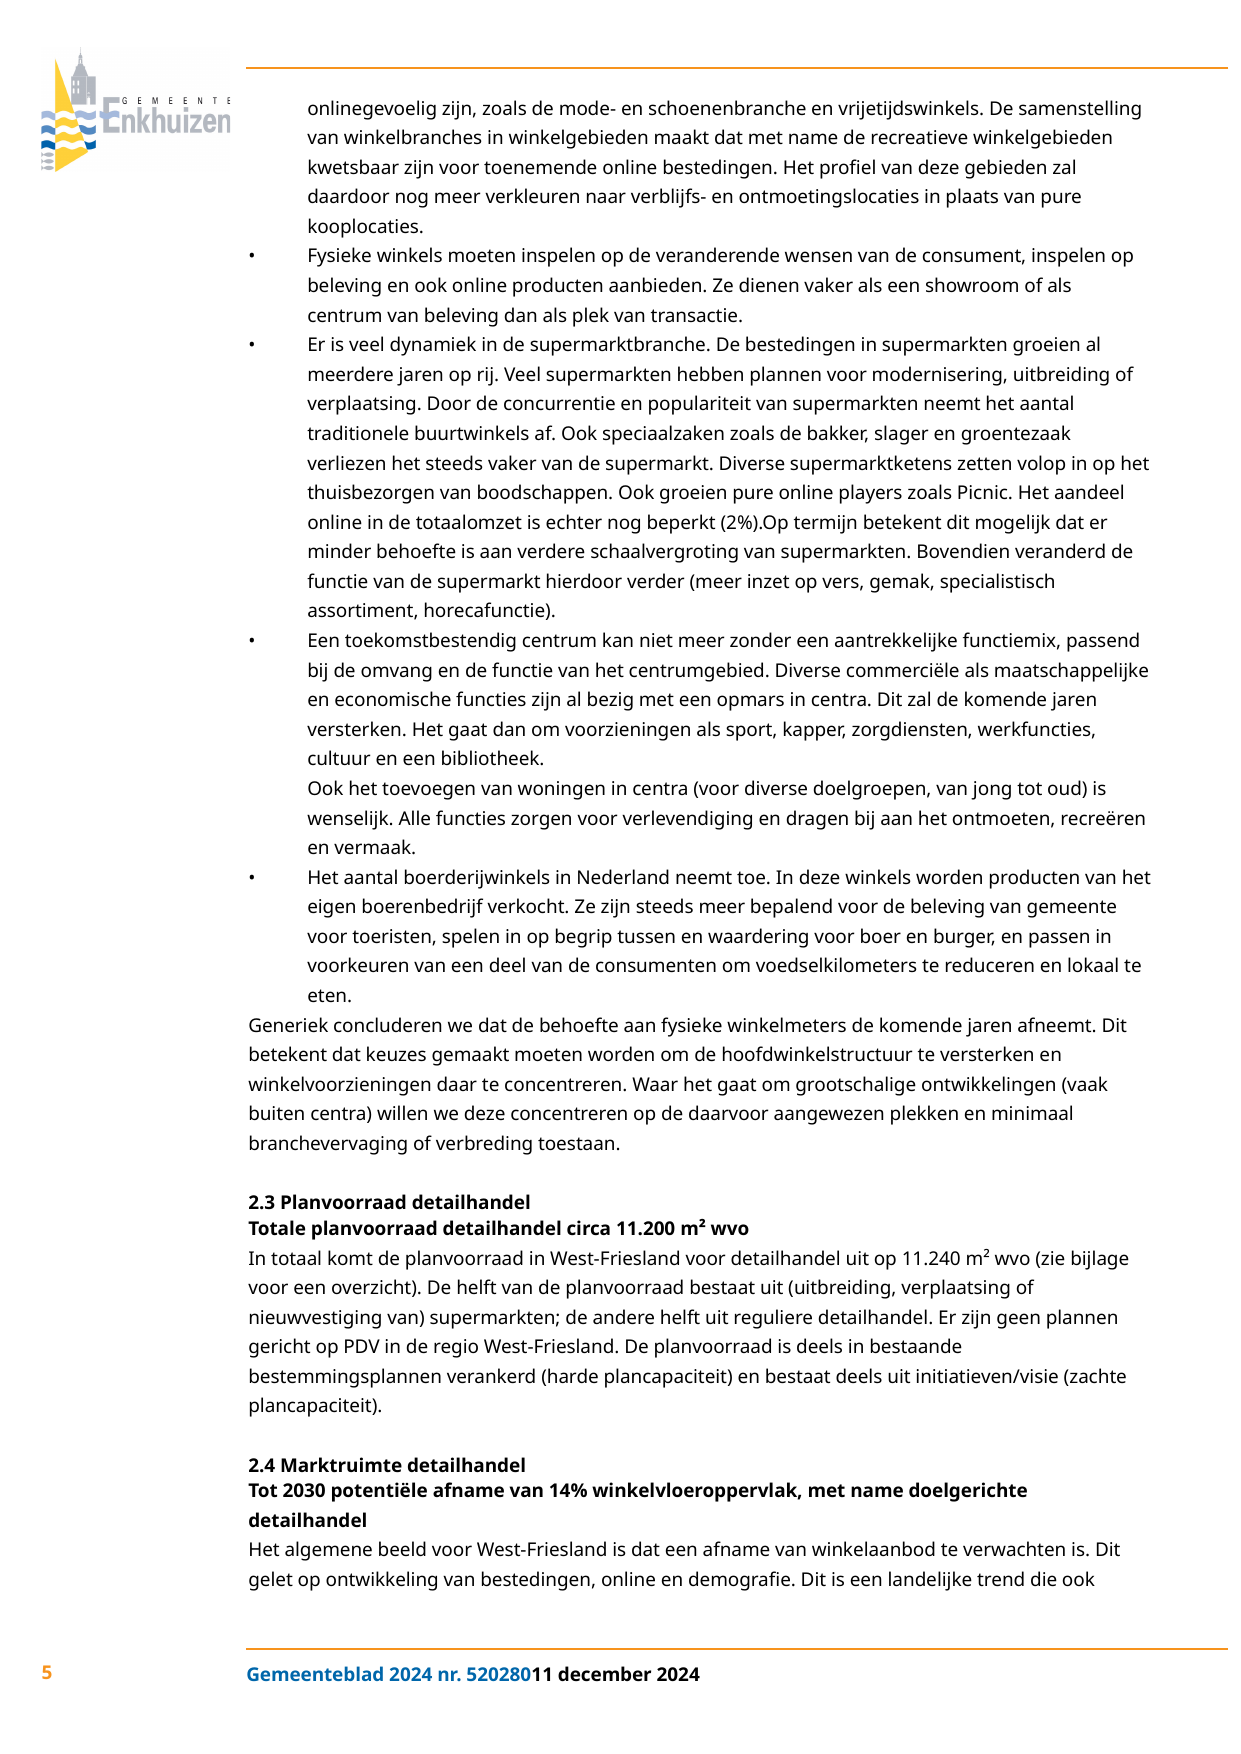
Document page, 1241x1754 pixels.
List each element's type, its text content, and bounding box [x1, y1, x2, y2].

text Generiek concluderen we dat de behoefte aan fysieke winkelmeters de komende jaren afneemt. Dit betekent dat keuzes gemaakt moeten worden om de hoofdwinkelstructuur te versterken en winkelvoorzieningen daar te concentreren. Waar het gaat om grootschalige ontwikkelingen (vaak buiten centra) willen we deze concentreren op de daarvoor aangewezen plekken en minimaal branchevervaging of verbreding toestaan. [248, 1012, 1152, 1156]
text Tot 2030 potentiële afname van 14% winkelvloeroppervlak, met name doelgerichte detailhandel [248, 1477, 1152, 1533]
text In totaal komt de planvoorraad in West-Friesland voor detailhandel uit op 11.240 m² wvo (zie bijlage voor een overzicht). De helft van de planvoorraad bestaat uit (uitbreiding, verplaatsing of nieuwvestiging van) supermarkten; de andere helft uit reguliere detailhandel. Er zijn geen plannen gericht op PDV in de regio West-Friesland. De planvoorraad is deels in bestaande bestemmingsplannen verankerd (harde plancapaciteit) en bestaat deels uit initiatieven/visie (zachte plancapaciteit). [248, 1245, 1152, 1418]
list Er is veel dynamiek in de supermarktbranche. De bestedingen in supermarkten groeien al meerdere jaren op rij. Veel supermarkten hebben plannen voor modernisering, uitbreiding of verplaatsing. Door de concurrentie en populariteit van supermarkten neemt het aantal traditionele buurtwinkels af. Ook speciaalzaken zoals de bakker, slager en groentezaak verliezen het steeds vaker van de supermarkt. Diverse supermarktketens zetten volop in op het thuisbezorgen van boodschappen. Ook groeien pure online players zoals Picnic. Het aandeel online in de totaalomzet is echter nog beperkt (2%).Op termijn betekent dit mogelijk dat er minder behoefte is aan verdere schaalvergroting van supermarkten. Bovendien veranderd de functie van de supermarkt hierdoor verder (meer inzet op vers, gemak, specialistisch assortiment, horecafunctie). [248, 331, 1152, 623]
list Fysieke winkels moeten inspelen op de veranderende wensen van de consument, inspelen op beleving en ook online producten aanbieden. Ze dienen vaker als een showroom of als centrum van beleving dan als plek van transactie. [248, 243, 1152, 328]
text Totale planvoorraad detailhandel circa 11.200 m² wvo [248, 1215, 1152, 1241]
text 2.3 Planvoorraad detailhandel [248, 1189, 1152, 1215]
text Het algemene beeld voor West-Friesland is dat een afname van winkelaanbod te verwachten is. Dit gelet op ontwikkeling van bestedingen, online en demografie. Dit is een landelijke trend die ook [248, 1537, 1152, 1592]
list Ook het toevoegen van woningen in centra (voor diverse doelgroepen, van jong tot oud) is wenselijk. Alle functies zorgen voor verlevendiging en dragen bij aan het ontmoeten, recreëren en vermaak. [248, 775, 1152, 860]
text 2.4 Marktruimte detailhandel [248, 1452, 1152, 1477]
list Het aantal boerderijwinkels in Nederland neemt toe. In deze winkels worden producten van het eigen boerenbedrijf verkocht. Ze zijn steeds meer bepalend voor de beleving van gemeente voor toeristen, spelen in op begrip tussen en waardering voor boer en burger, en passen in voorkeuren van een deel van de consumenten om voedselkilometers te reduceren en lokaal te eten. [248, 864, 1152, 1008]
list Een toekomstbestendig centrum kan niet meer zonder een aantrekkelijke functiemix, passend bij de omvang en de functie van het centrumgebied. Diverse commerciële als maatschappelijke en economische functies zijn al bezig met een opmars in centra. Dit zal de komende jaren versterken. Het gaat dan om voorzieningen als sport, kapper, zorgdiensten, werkfuncties, cultuur en een bibliotheek. [248, 627, 1152, 771]
picture [41, 47, 231, 172]
list onlinegevoelig zijn, zoals de mode- en schoenenbranche en vrijetijdswinkels. De samenstelling van winkelbranches in winkelgebieden maakt dat met name de recreatieve winkelgebieden kwetsbaar zijn voor toenemende online bestedingen. Het profiel van deze gebieden zal daardoor nog meer verkleuren naar verblijfs- en ontmoetingslocaties in plaats van pure kooplocaties. [248, 95, 1152, 239]
